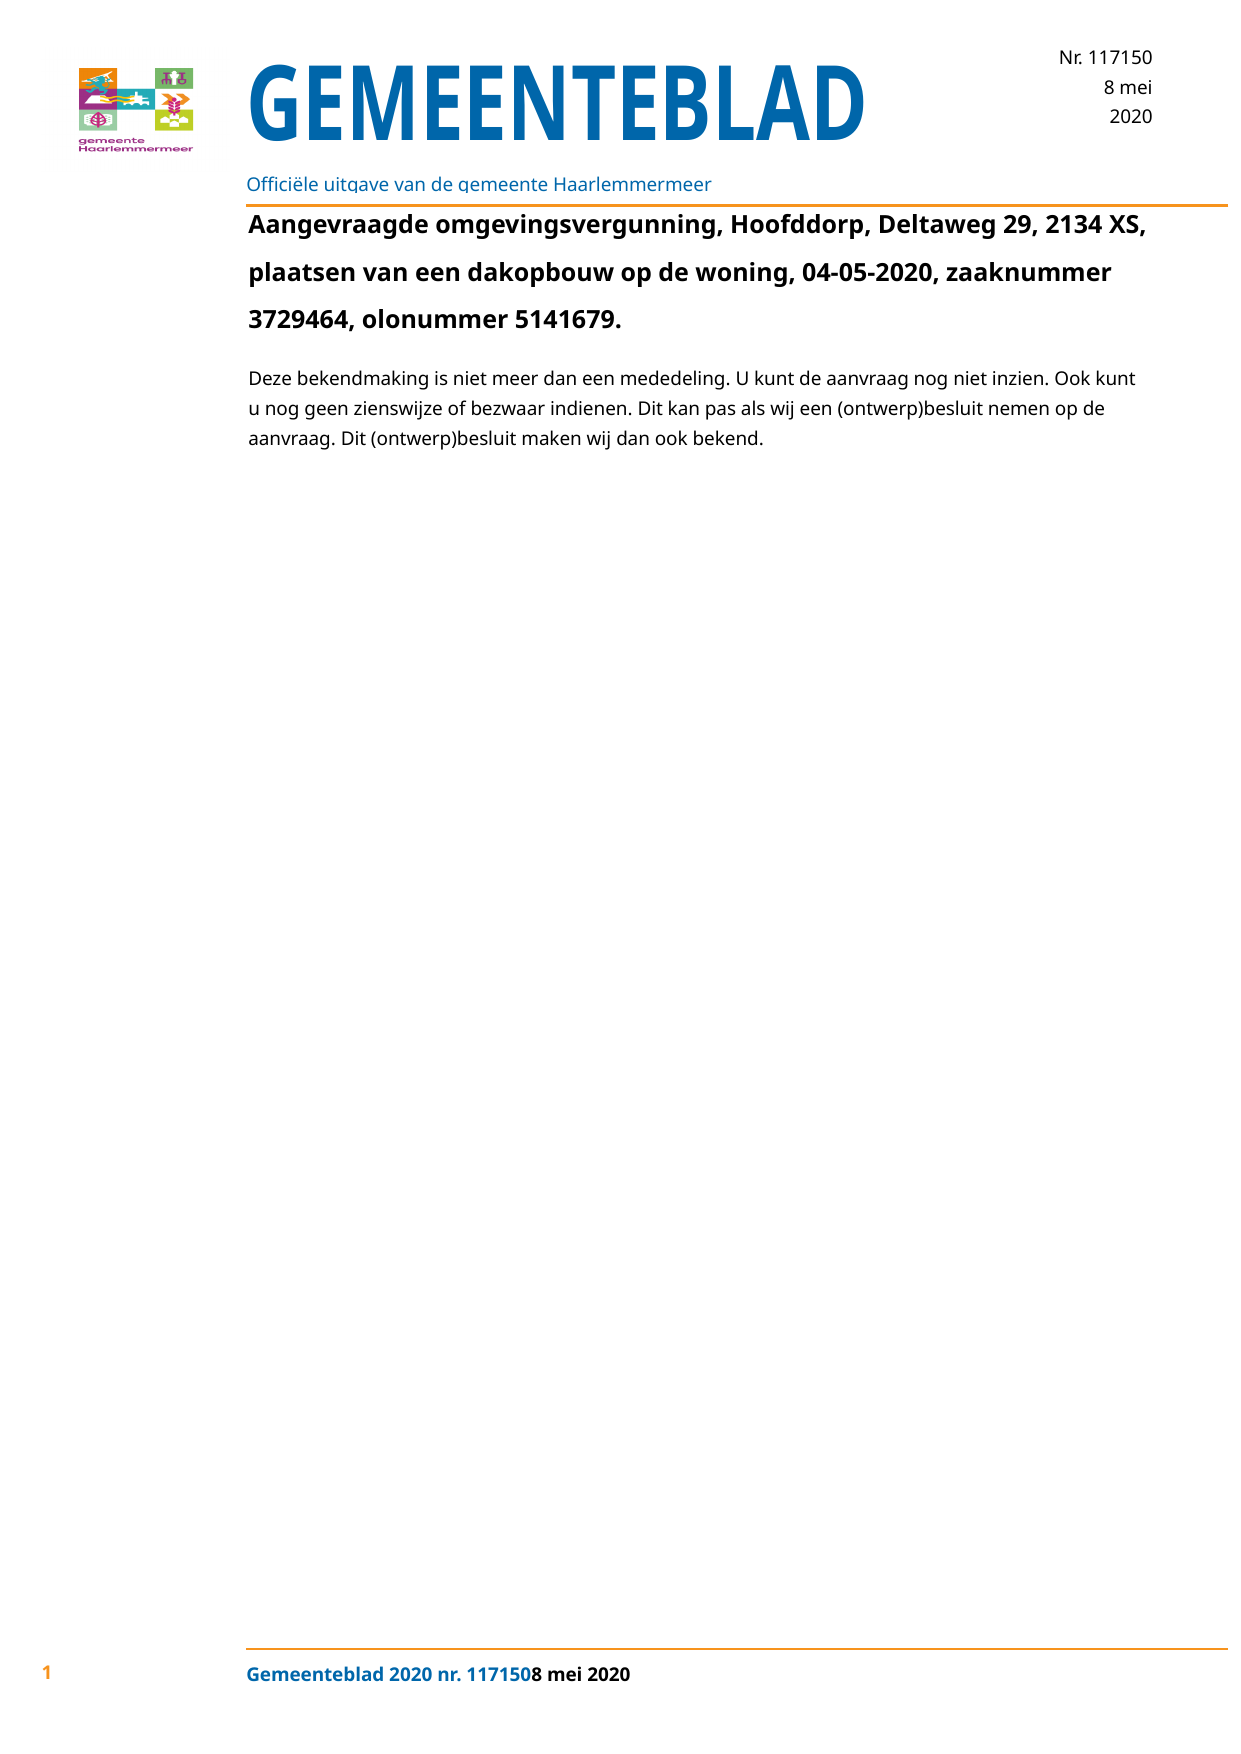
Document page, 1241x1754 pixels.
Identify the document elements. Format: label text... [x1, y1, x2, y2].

picture [41, 47, 231, 172]
text Deze bekendmaking is niet meer dan een mededeling. U kunt de aanvraag nog niet inzien. Ook kunt u nog geen zienswijze of bezwaar indienen. Dit kan pas als wij een (ontwerp)besluit nemen op de aanvraag. Dit (ontwerp)besluit maken wij dan ook bekend. [248, 366, 1152, 450]
text Aangevraagde omgevingsvergunning, Hoofddorp, Deltaweg 29, 2134 XS, plaatsen van een dakopbouw op de woning, 04-05-2020, zaaknummer 3729464, olonummer 5141679. [248, 207, 1152, 336]
